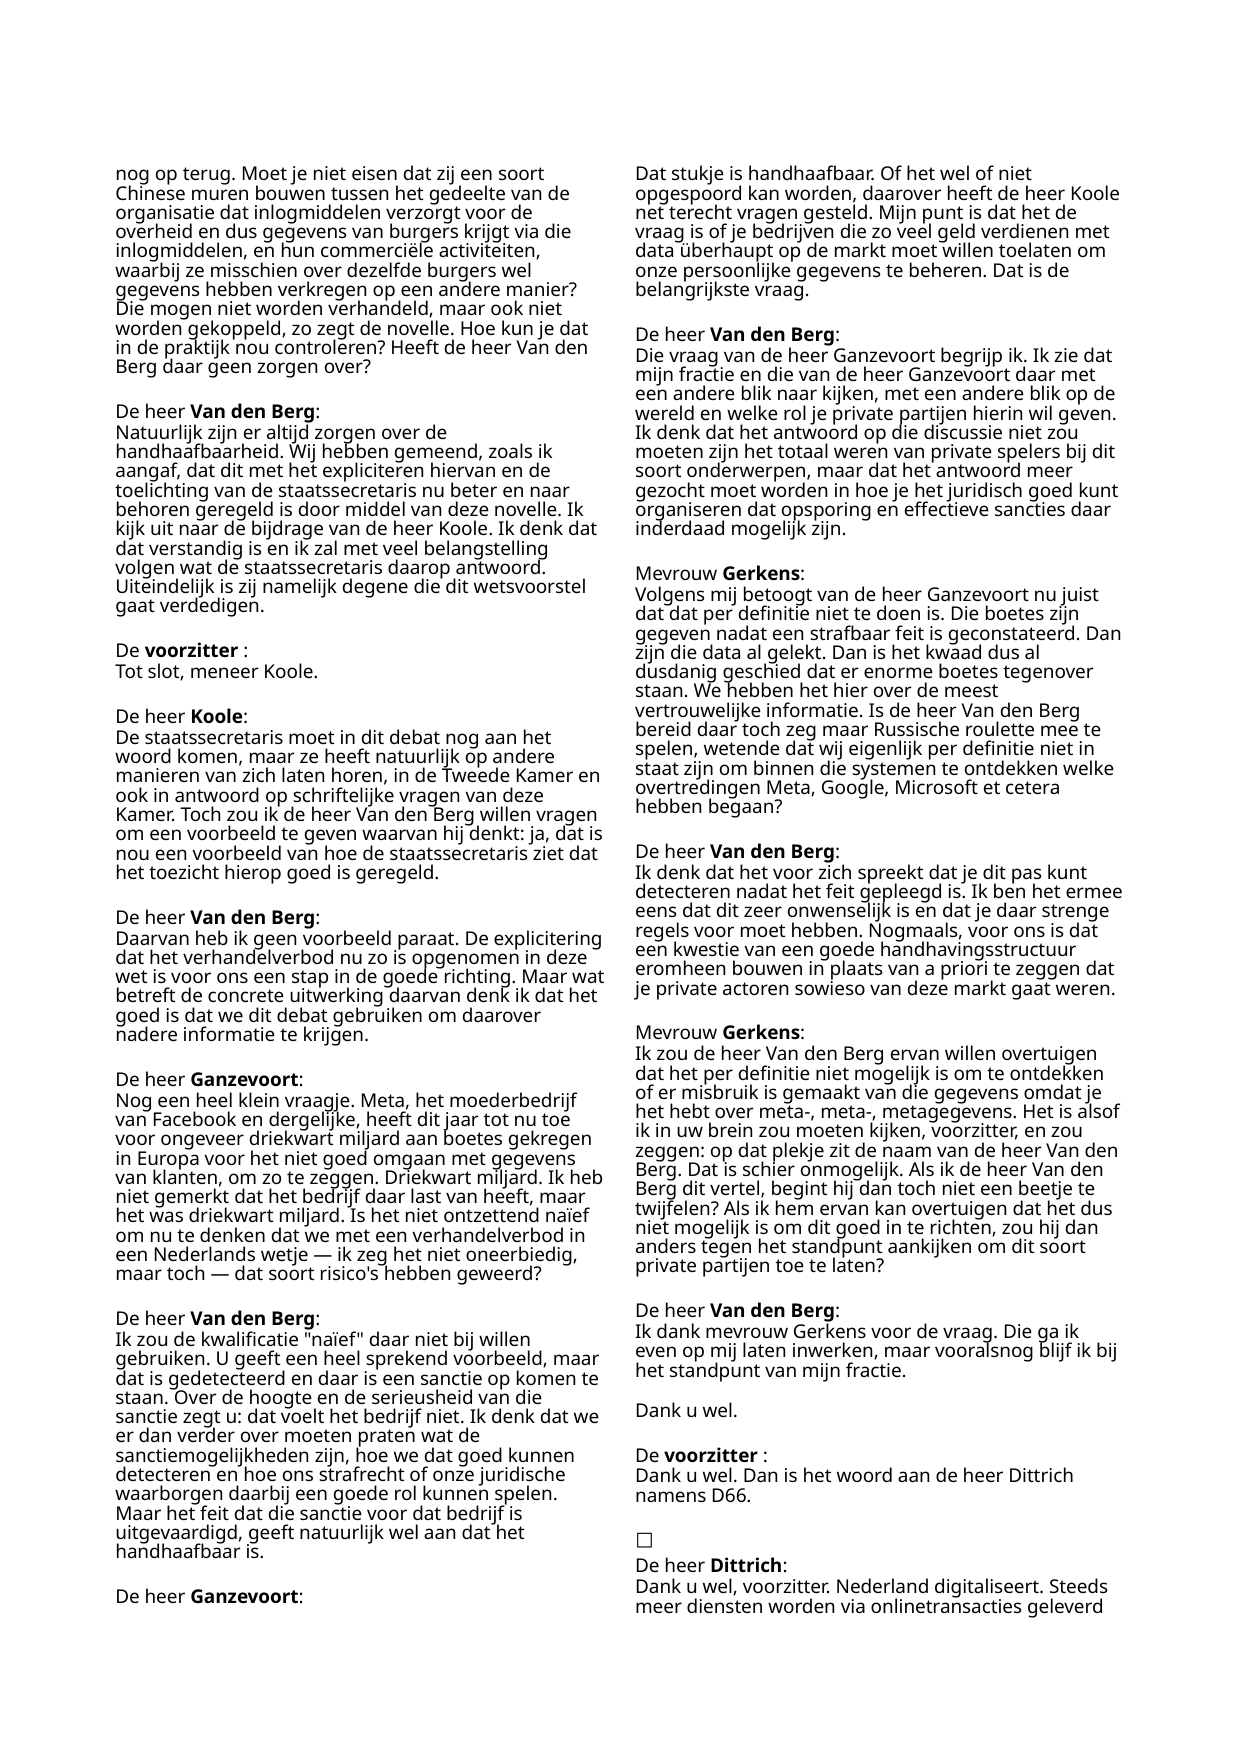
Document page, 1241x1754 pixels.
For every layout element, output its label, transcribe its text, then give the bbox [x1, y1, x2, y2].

text Ik zou de kwalificatie "naïef" daar niet bij willen gebruiken. U geeft een heel sprekend voorbeeld, maar dat is gedetecteerd en daar is een sanctie op komen te staan. Over de hoogte en de serieusheid van die sanctie zegt u: dat voelt het bedrijf niet. Ik denk dat we er dan verder over moeten praten wat de sanctiemogelijkheden zijn, hoe we dat goed kunnen detecteren en hoe ons strafrecht of onze juridische waarborgen daarbij een goede rol kunnen spelen. Maar het feit dat die sanctie voor dat bedrijf is uitgevaardigd, geeft natuurlijk wel aan dat het handhaafbaar is. [115, 1331, 605, 1562]
text Volgens mij betoogt van de heer Ganzevoort nu juist dat dat per definitie niet te doen is. Die boetes zijn gegeven nadat een strafbaar feit is geconstateerd. Dan zijn die data al gelekt. Dan is het kwaad dus al dusdanig geschied dat er enorme boetes tegenover staan. We hebben het hier over de meest vertrouwelijke informatie. Is de heer Van den Berg bereid daar toch zeg maar Russische roulette mee te spelen, wetende dat wij eigenlijk per definitie niet in staat zijn om binnen die systemen te ontdekken welke overtredingen Meta, Google, Microsoft et cetera hebben begaan? [635, 586, 1125, 817]
text De voorzitter : [635, 1442, 1125, 1467]
text Dank u wel. Dan is het woord aan de heer Dittrich namens D66. [635, 1467, 1125, 1506]
text De heer Ganzevoort: [115, 1066, 605, 1092]
text nog op terug. Moet je niet eisen dat zij een soort Chinese muren bouwen tussen het gedeelte van de organisatie dat inlogmiddelen verzorgt voor de overheid en dus gegevens van burgers krijgt via die inlogmiddelen, en hun commerciële activiteiten, waarbij ze misschien over dezelfde burgers wel gegevens hebben verkregen op een andere manier? Die mogen niet worden verhandeld, maar ook niet worden gekoppeld, zo zegt de novelle. Hoe kun je dat in de praktijk nou controleren? Heeft de heer Van den Berg daar geen zorgen over? [115, 165, 605, 377]
text De heer Van den Berg: [635, 1297, 1125, 1323]
text Nog een heel klein vraagje. Meta, het moederbedrijf van Facebook en dergelijke, heeft dit jaar tot nu toe voor ongeveer driekwart miljard aan boetes gekregen in Europa voor het niet goed omgaan met gegevens van klanten, om zo te zeggen. Driekwart miljard. Ik heb niet gemerkt dat het bedrijf daar last van heeft, maar het was driekwart miljard. Is het niet ontzettend naïef om nu te denken dat we met een verhandelverbod in een Nederlands wetje — ik zeg het niet oneerbiedig, maar toch — dat soort risico's hebben geweerd? [115, 1092, 605, 1284]
text Daarvan heb ik geen voorbeeld paraat. De explicitering dat het verhandelverbod nu zo is opgenomen in deze wet is voor ons een stap in de goede richting. Maar wat betreft de concrete uitwerking daarvan denk ik dat het goed is dat we dit debat gebruiken om daarover nadere informatie te krijgen. [115, 930, 605, 1045]
text Ik denk dat het voor zich spreekt dat je dit pas kunt detecteren nadat het feit gepleegd is. Ik ben het ermee eens dat dit zeer onwenselijk is en dat je daar strenge regels voor moet hebben. Nogmaals, voor ons is dat een kwestie van een goede handhavingsstructuur eromheen bouwen in plaats van a priori te zeggen dat je private actoren sowieso van deze markt gaat weren. [635, 864, 1125, 999]
text Mevrouw Gerkens: [635, 560, 1125, 586]
text Dank u wel. [635, 1402, 1125, 1421]
text De heer Koole: [115, 703, 605, 729]
text De heer Van den Berg: [115, 904, 605, 930]
text Mevrouw Gerkens: [635, 1019, 1125, 1045]
text ⬜ [635, 1527, 1125, 1553]
text De heer Dittrich: [635, 1553, 1125, 1578]
text De heer Van den Berg: [115, 1305, 605, 1331]
text Tot slot, meneer Koole. [115, 663, 605, 682]
text De heer Ganzevoort: [115, 1583, 605, 1609]
text De staatssecretaris moet in dit debat nog aan het woord komen, maar ze heeft natuurlijk op andere manieren van zich laten horen, in de Tweede Kamer en ook in antwoord op schriftelijke vragen van deze Kamer. Toch zou ik de heer Van den Berg willen vragen om een voorbeeld te geven waarvan hij denkt: ja, dat is nou een voorbeeld van hoe de staatssecretaris ziet dat het toezicht hierop goed is geregeld. [115, 729, 605, 883]
text Natuurlijk zijn er altijd zorgen over de handhaafbaarheid. Wij hebben gemeend, zoals ik aangaf, dat dit met het expliciteren hiervan en de toelichting van de staatssecretaris nu beter en naar behoren geregeld is door middel van deze novelle. Ik kijk uit naar de bijdrage van de heer Koole. Ik denk dat dat verstandig is en ik zal met veel belangstelling volgen wat de staatssecretaris daarop antwoord. Uiteindelijk is zij namelijk degene die dit wetsvoorstel gaat verdedigen. [115, 424, 605, 617]
text Die vraag van de heer Ganzevoort begrijp ik. Ik zie dat mijn fractie en die van de heer Ganzevoort daar met een andere blik naar kijken, met een andere blik op de wereld en welke rol je private partijen hierin wil geven. Ik denk dat het antwoord op die discussie niet zou moeten zijn het totaal weren van private spelers bij dit soort onderwerpen, maar dat het antwoord meer gezocht moet worden in hoe je het juridisch goed kunt organiseren dat opsporing en effectieve sancties daar inderdaad mogelijk zijn. [635, 347, 1125, 539]
text Dat stukje is handhaafbaar. Of het wel of niet opgespoord kan worden, daarover heeft de heer Koole net terecht vragen gesteld. Mijn punt is dat het de vraag is of je bedrijven die zo veel geld verdienen met data überhaupt op de markt moet willen toelaten om onze persoonlijke gegevens te beheren. Dat is de belangrijkste vraag. [635, 165, 1125, 300]
text Dank u wel, voorzitter. Nederland digitaliseert. Steeds meer diensten worden via onlinetransacties geleverd [635, 1578, 1125, 1617]
text De heer Van den Berg: [635, 321, 1125, 347]
text Ik dank mevrouw Gerkens voor de vraag. Die ga ik even op mij laten inwerken, maar vooralsnog blijf ik bij het standpunt van mijn fractie. [635, 1323, 1125, 1381]
text De voorzitter : [115, 637, 605, 663]
text De heer Van den Berg: [115, 398, 605, 424]
text De heer Van den Berg: [635, 838, 1125, 864]
text Ik zou de heer Van den Berg ervan willen overtuigen dat het per definitie niet mogelijk is om te ontdekken of er misbruik is gemaakt van die gegevens omdat je het hebt over meta-, meta-, metagegevens. Het is alsof ik in uw brein zou moeten kijken, voorzitter, en zou zeggen: op dat plekje zit de naam van de heer Van den Berg. Dat is schier onmogelijk. Als ik de heer Van den Berg dit vertel, begint hij dan toch niet een beetje te twijfelen? Als ik hem ervan kan overtuigen dat het dus niet mogelijk is om dit goed in te richten, zou hij dan anders tegen het standpunt aankijken om dit soort private partijen toe te laten? [635, 1045, 1125, 1277]
